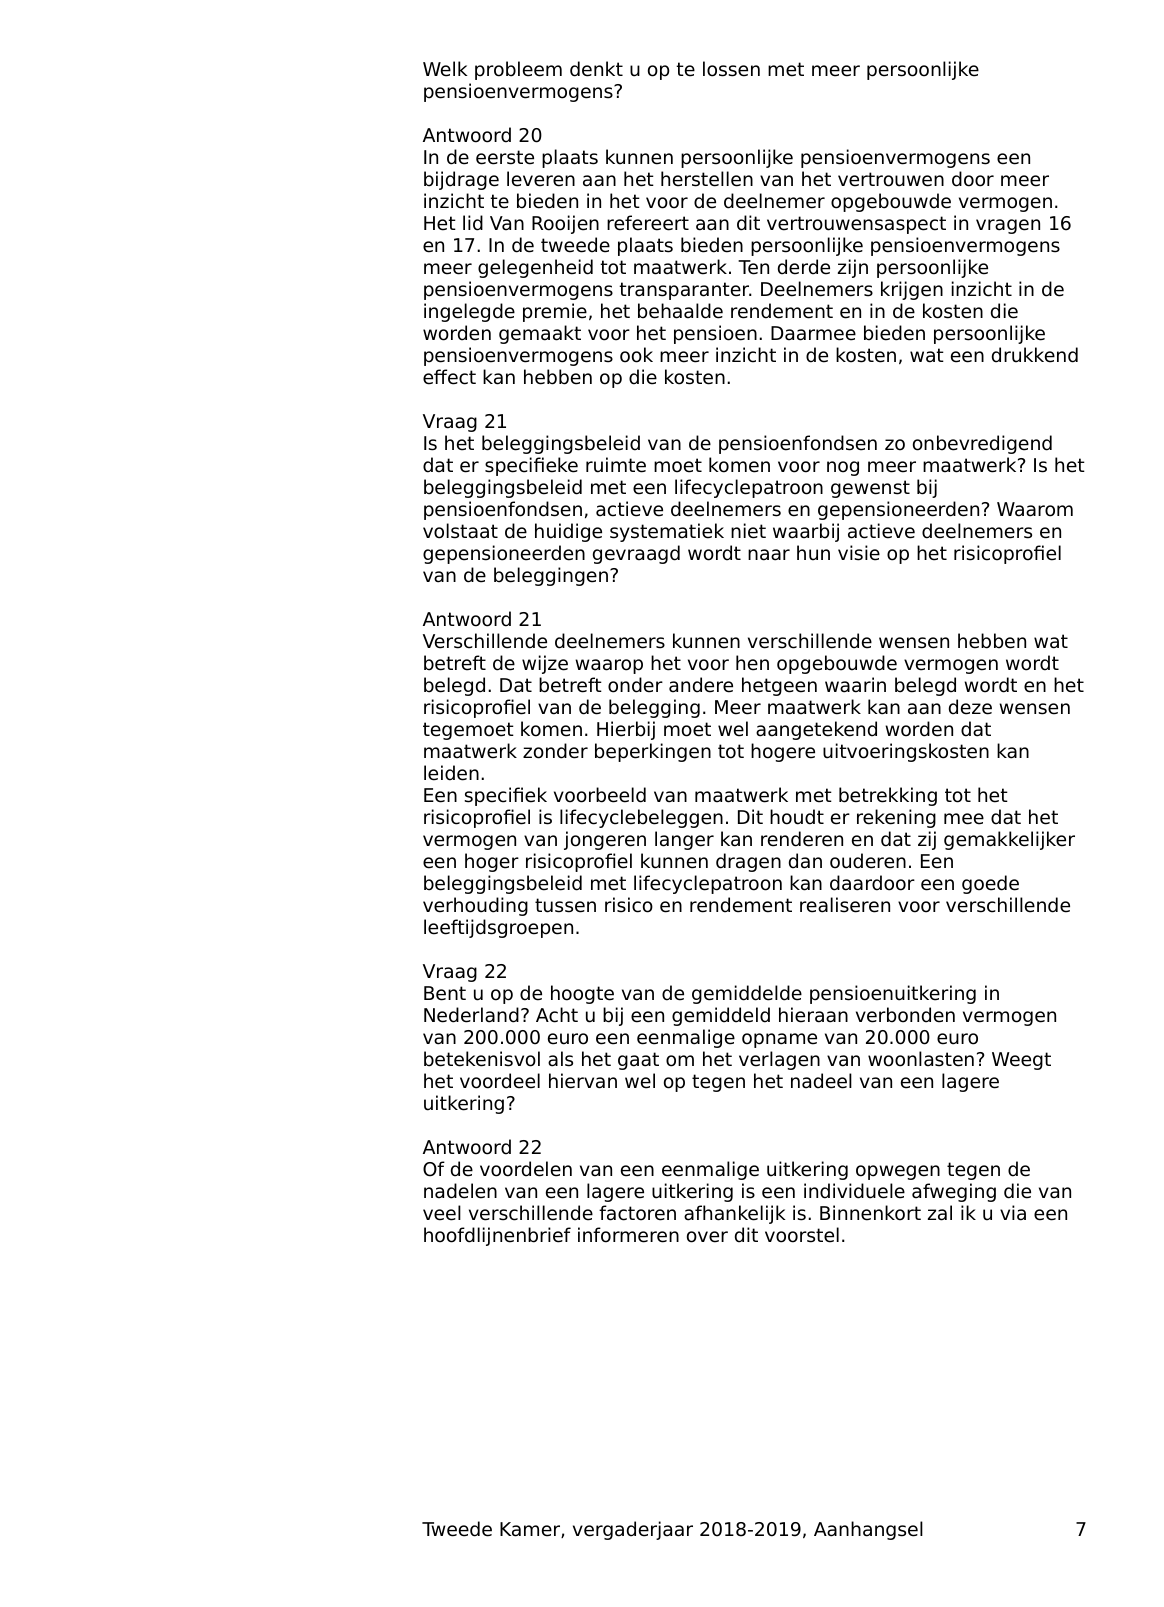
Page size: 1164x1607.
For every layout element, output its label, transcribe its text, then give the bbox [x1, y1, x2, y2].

text Een specifiek voorbeeld van maatwerk met betrekking tot het risicoprofiel is lifecyclebeleggen. Dit houdt er rekening mee dat het vermogen van jongeren langer kan renderen en dat zij gemakkelijker een hoger risicoprofiel kunnen dragen dan ouderen. Een beleggingsbeleid met lifecyclepatroon kan daardoor een goede verhouding tussen risico en rendement realiseren voor verschillende leeftijdsgroepen. [422, 785, 1087, 939]
text Antwoord 22 [422, 1137, 1087, 1159]
text Bent u op de hoogte van de gemiddelde pensioenuitkering in Nederland? Acht u bij een gemiddeld hieraan verbonden vermogen van 200.000 euro een eenmalige opname van 20.000 euro betekenisvol als het gaat om het verlagen van woonlasten? Weegt het voordeel hiervan wel op tegen het nadeel van een lagere uitkering? [422, 983, 1087, 1115]
text Vraag 21 [422, 411, 1087, 433]
text In de eerste plaats kunnen persoonlijke pensioenvermogens een bijdrage leveren aan het herstellen van het vertrouwen door meer inzicht te bieden in het voor de deelnemer opgebouwde vermogen. Het lid Van Rooijen refereert aan dit vertrouwensaspect in vragen 16 en 17. In de tweede plaats bieden persoonlijke pensioenvermogens meer gelegenheid tot maatwerk. Ten derde zijn persoonlijke pensioenvermogens transparanter. Deelnemers krijgen inzicht in de ingelegde premie, het behaalde rendement en in de kosten die worden gemaakt voor het pensioen. Daarmee bieden persoonlijke pensioenvermogens ook meer inzicht in de kosten, wat een drukkend effect kan hebben op die kosten. [422, 147, 1087, 389]
text Welk probleem denkt u op te lossen met meer persoonlijke pensioenvermogens? [422, 59, 1087, 103]
text Antwoord 20 [422, 125, 1087, 147]
text Antwoord 21 [422, 609, 1087, 631]
text Verschillende deelnemers kunnen verschillende wensen hebben wat betreft de wijze waarop het voor hen opgebouwde vermogen wordt belegd. Dat betreft onder andere hetgeen waarin belegd wordt en het risicoprofiel van de belegging. Meer maatwerk kan aan deze wensen tegemoet komen. Hierbij moet wel aangetekend worden dat maatwerk zonder beperkingen tot hogere uitvoeringskosten kan leiden. [422, 631, 1087, 785]
text Is het beleggingsbeleid van de pensioenfondsen zo onbevredigend dat er specifieke ruimte moet komen voor nog meer maatwerk? Is het beleggingsbeleid met een lifecyclepatroon gewenst bij pensioenfondsen, actieve deelnemers en gepensioneerden? Waarom volstaat de huidige systematiek niet waarbij actieve deelnemers en gepensioneerden gevraagd wordt naar hun visie op het risicoprofiel van de beleggingen? [422, 433, 1087, 587]
text Vraag 22 [422, 961, 1087, 983]
text Of de voordelen van een eenmalige uitkering opwegen tegen de nadelen van een lagere uitkering is een individuele afweging die van veel verschillende factoren afhankelijk is. Binnenkort zal ik u via een hoofdlijnenbrief informeren over dit voorstel. [422, 1159, 1087, 1247]
